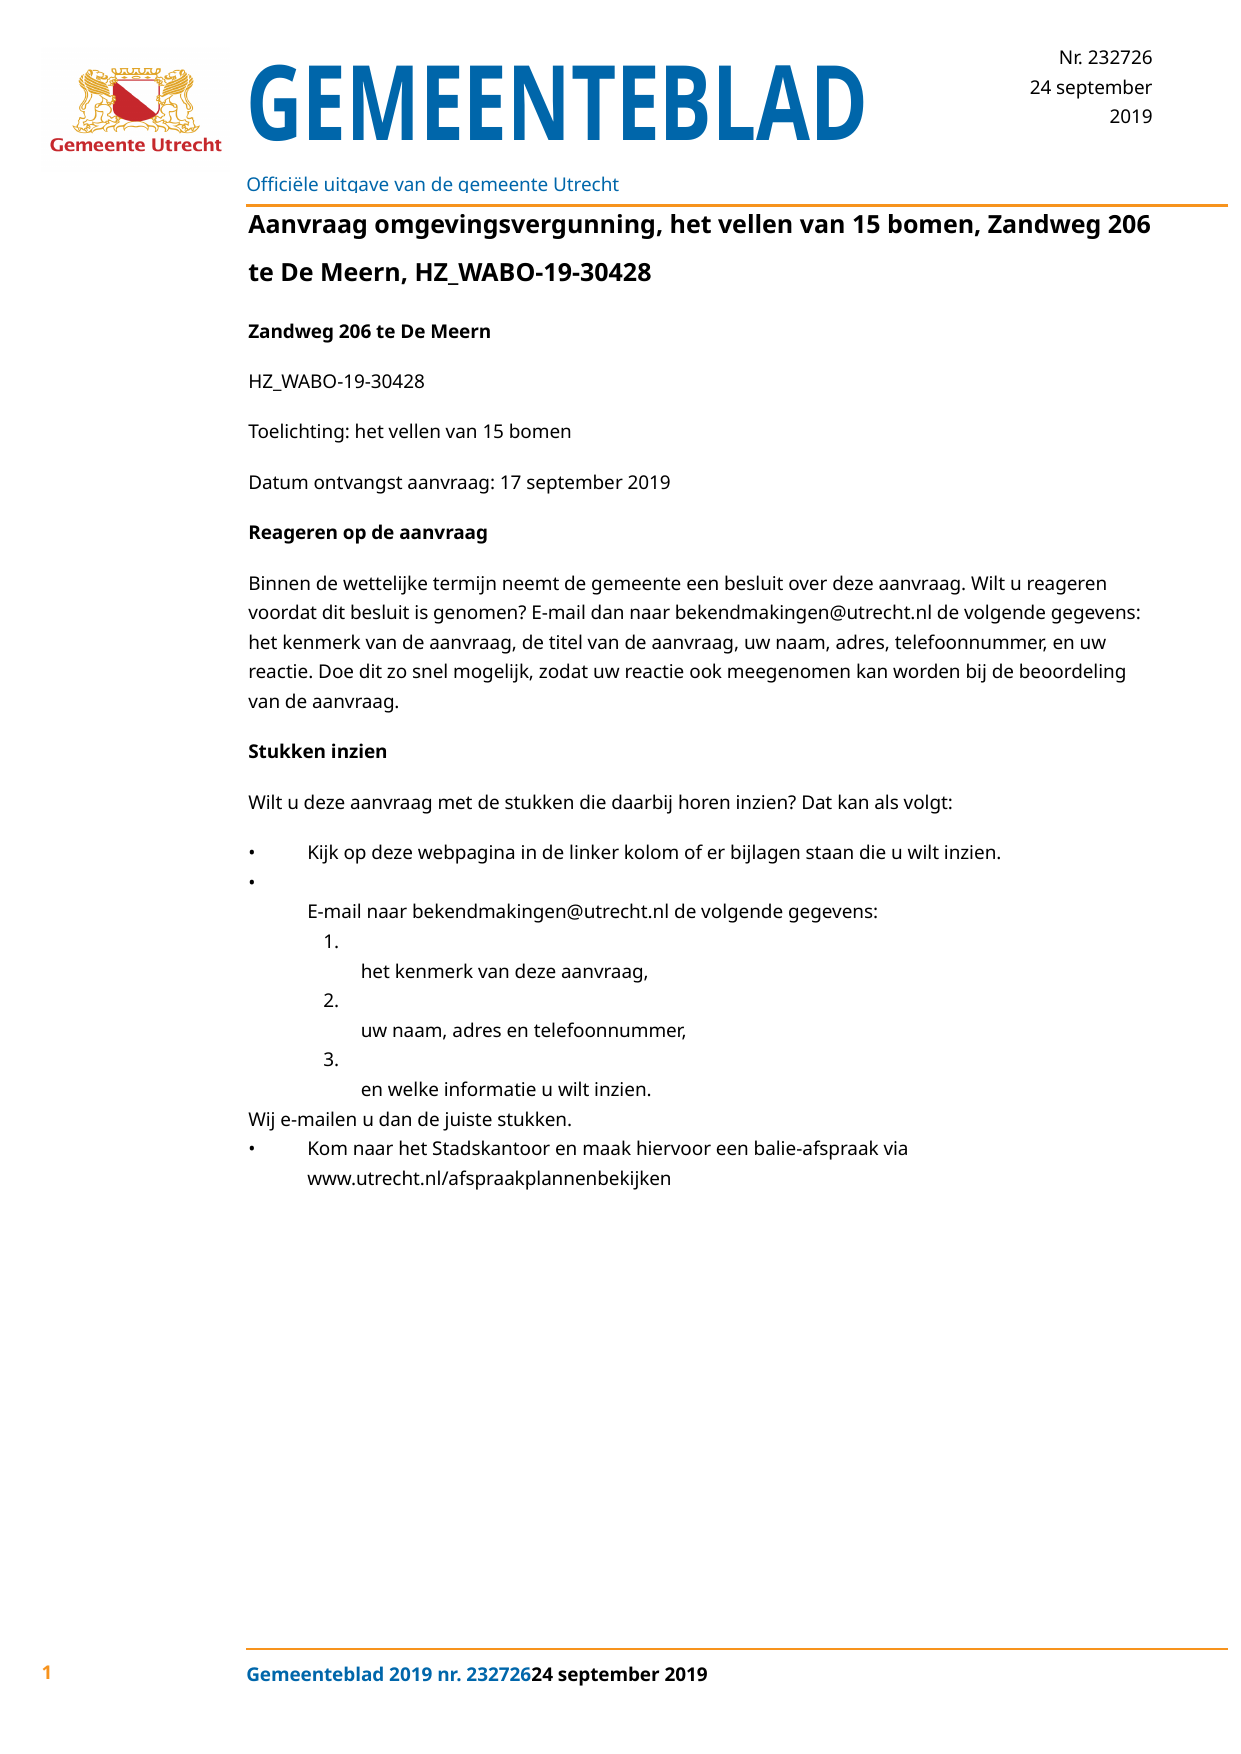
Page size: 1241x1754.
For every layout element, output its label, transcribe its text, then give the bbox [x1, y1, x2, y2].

text Zandweg 206 te De Meern [248, 318, 1152, 344]
picture [41, 47, 231, 172]
text Toelichting: het vellen van 15 bomen [248, 419, 1152, 444]
list het kenmerk van deze aanvraag, [323, 958, 1152, 984]
text Wij e-mailen u dan de juiste stukken. [248, 1106, 1152, 1132]
list Kijk op deze webpagina in de linker kolom of er bijlagen staan die u wilt inzien. [248, 839, 1152, 865]
text Binnen de wettelijke termijn neemt de gemeente een besluit over deze aanvraag. Wilt u reageren voordat dit besluit is genomen? E-mail dan naar bekendmakingen@utrecht.nl de volgende gegevens: het kenmerk van de aanvraag, de titel van de aanvraag, uw naam, adres, telefoonnummer, en uw reactie. Doe dit zo snel mogelijk, zodat uw reactie ook meegenomen kan worden bij de beoordeling van de aanvraag. [248, 570, 1152, 714]
text HZ_WABO-19-30428 [248, 368, 1152, 394]
list E-mail naar bekendmakingen@utrecht.nl de volgende gegevens: [248, 899, 1152, 924]
list uw naam, adres en telefoonnummer, [323, 1017, 1152, 1043]
list Kom naar het Stadskantoor en maak hiervoor een balie-afspraak via www.utrecht.nl/afspraakplannenbekijken [248, 1135, 1152, 1191]
list en welke informatie u wilt inzien. [323, 1076, 1152, 1102]
text Reageren op de aanvraag [248, 519, 1152, 545]
text Stukken inzien [248, 739, 1152, 764]
text Wilt u deze aanvraag met de stukken die daarbij horen inzien? Dat kan als volgt: [248, 789, 1152, 815]
text Aanvraag omgevingsvergunning, het vellen van 15 bomen, Zandweg 206 te De Meern, HZ_WABO-19-30428 [248, 207, 1152, 288]
text Datum ontvangst aanvraag: 17 september 2019 [248, 469, 1152, 495]
